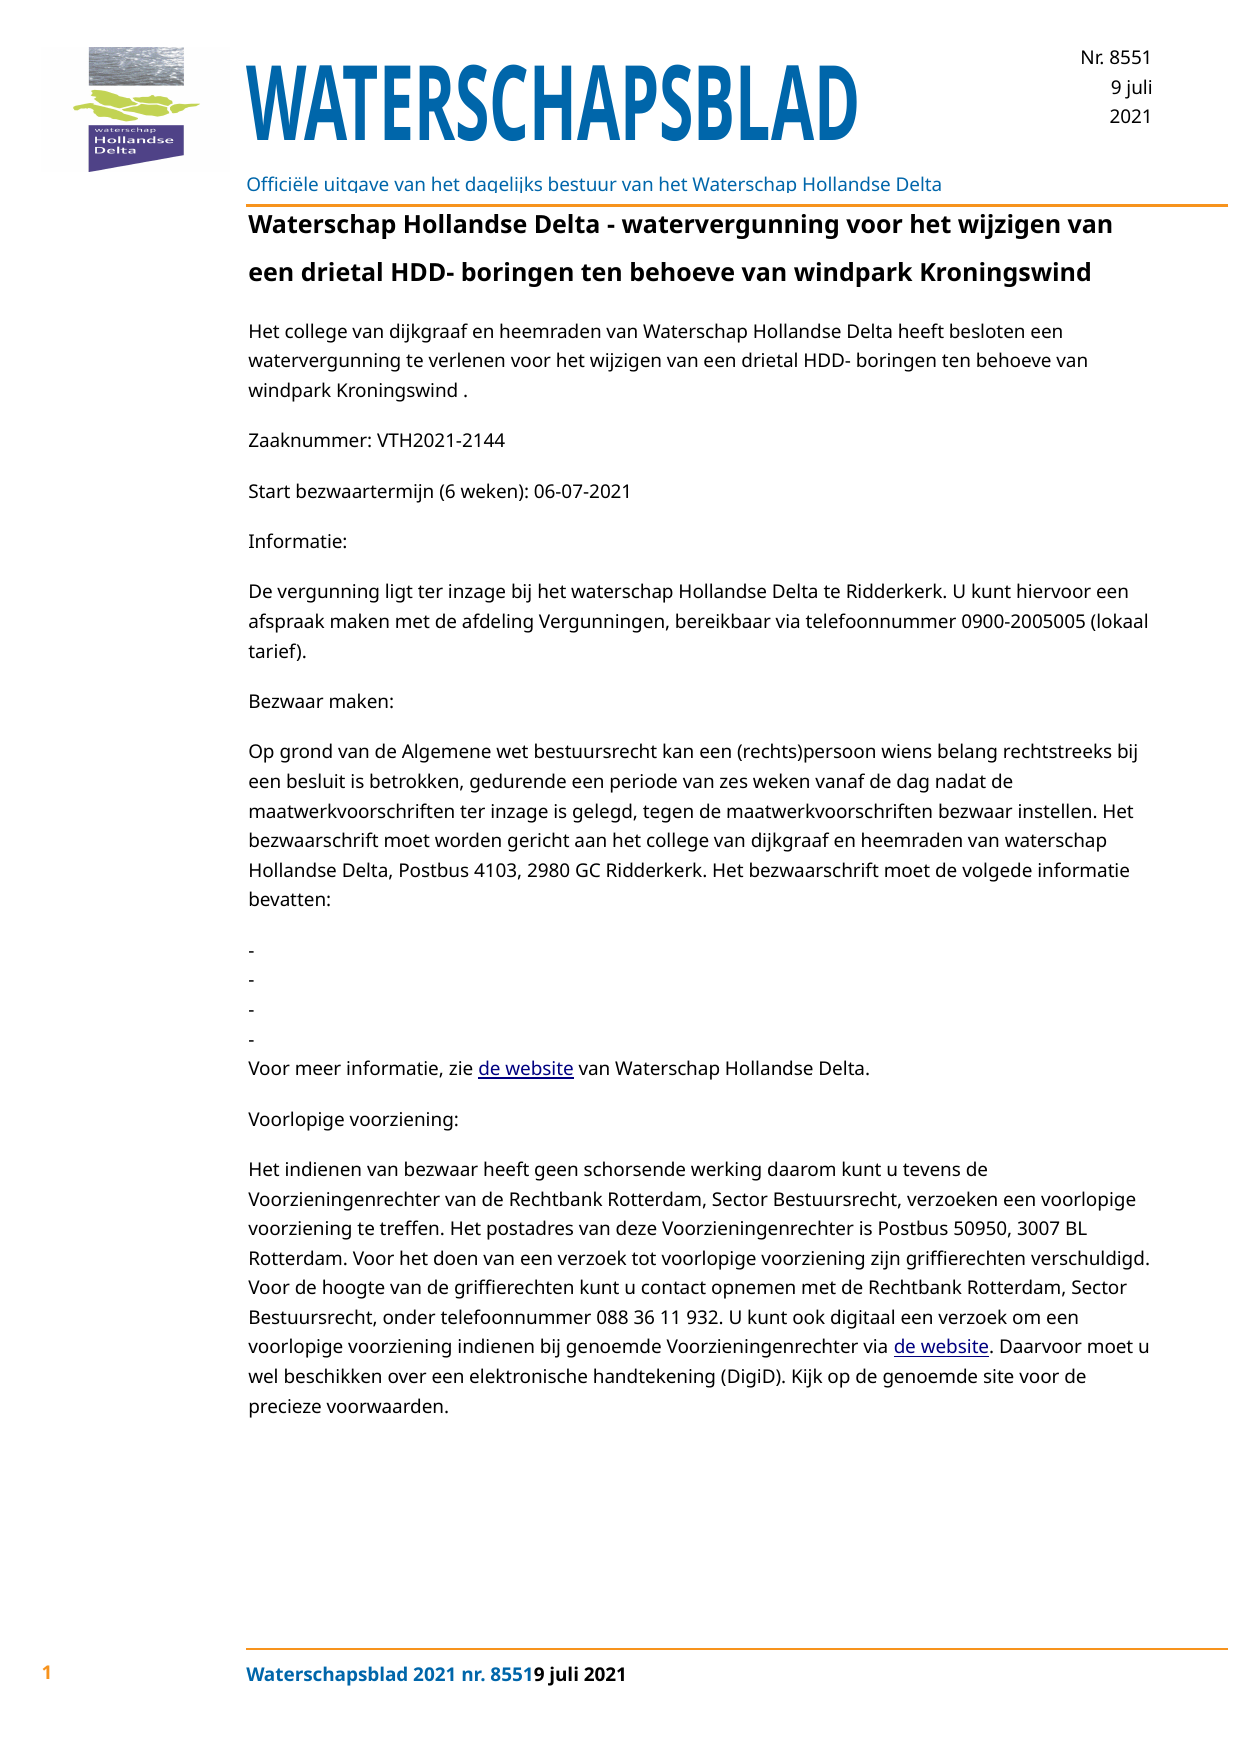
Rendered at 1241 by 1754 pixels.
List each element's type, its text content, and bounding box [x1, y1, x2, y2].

picture [41, 47, 231, 172]
text Voor meer informatie, zie de website van Waterschap Hollandse Delta. [248, 1055, 1152, 1081]
text Het college van dijkgraaf en heemraden van Waterschap Hollandse Delta heeft besloten een watervergunning te verlenen voor het wijzigen van een drietal HDD- boringen ten behoeve van windpark Kroningswind . [248, 318, 1152, 403]
text Het indienen van bezwaar heeft geen schorsende werking daarom kunt u tevens de Voorzieningenrechter van de Rechtbank Rotterdam, Sector Bestuursrecht, verzoeken een voorlopige voorziening te treffen. Het postadres van deze Voorzieningenrechter is Postbus 50950, 3007 BL Rotterdam. Voor het doen van een verzoek tot voorlopige voorziening zijn griffierechten verschuldigd. Voor de hoogte van de griffierechten kunt u contact opnemen met de Rechtbank Rotterdam, Sector Bestuursrecht, onder telefoonnummer 088 36 11 932. U kunt ook digitaal een verzoek om een voorlopige voorziening indienen bij genoemde Voorzieningenrechter via de website. Daarvoor moet u wel beschikken over een elektronische handtekening (DigiD). Kijk op de genoemde site voor de precieze voorwaarden. [248, 1156, 1152, 1419]
text Voorlopige voorziening: [248, 1106, 1152, 1132]
text Start bezwaartermijn (6 weken): 06-07-2021 [248, 478, 1152, 504]
text Zaaknummer: VTH2021-2144 [248, 427, 1152, 453]
text Waterschap Hollandse Delta - watervergunning voor het wijzigen van een drietal HDD- boringen ten behoeve van windpark Kroningswind [248, 207, 1152, 288]
text De vergunning ligt ter inzage bij het waterschap Hollandse Delta te Ridderkerk. U kunt hiervoor een afspraak maken met de afdeling Vergunningen, bereikbaar via telefoonnummer 0900-2005005 (lokaal tarief). [248, 579, 1152, 664]
text Informatie: [248, 528, 1152, 554]
text Bezwaar maken: [248, 688, 1152, 714]
text Op grond van de Algemene wet bestuursrecht kan een (rechts)persoon wiens belang rechtstreeks bij een besluit is betrokken, gedurende een periode van zes weken vanaf de dag nadat de maatwerkvoorschriften ter inzage is gelegd, tegen de maatwerkvoorschriften bezwaar instellen. Het bezwaarschrift moet worden gericht aan het college van dijkgraaf en heemraden van waterschap Hollandse Delta, Postbus 4103, 2980 GC Ridderkerk. Het bezwaarschrift moet de volgede informatie bevatten: [248, 739, 1152, 912]
